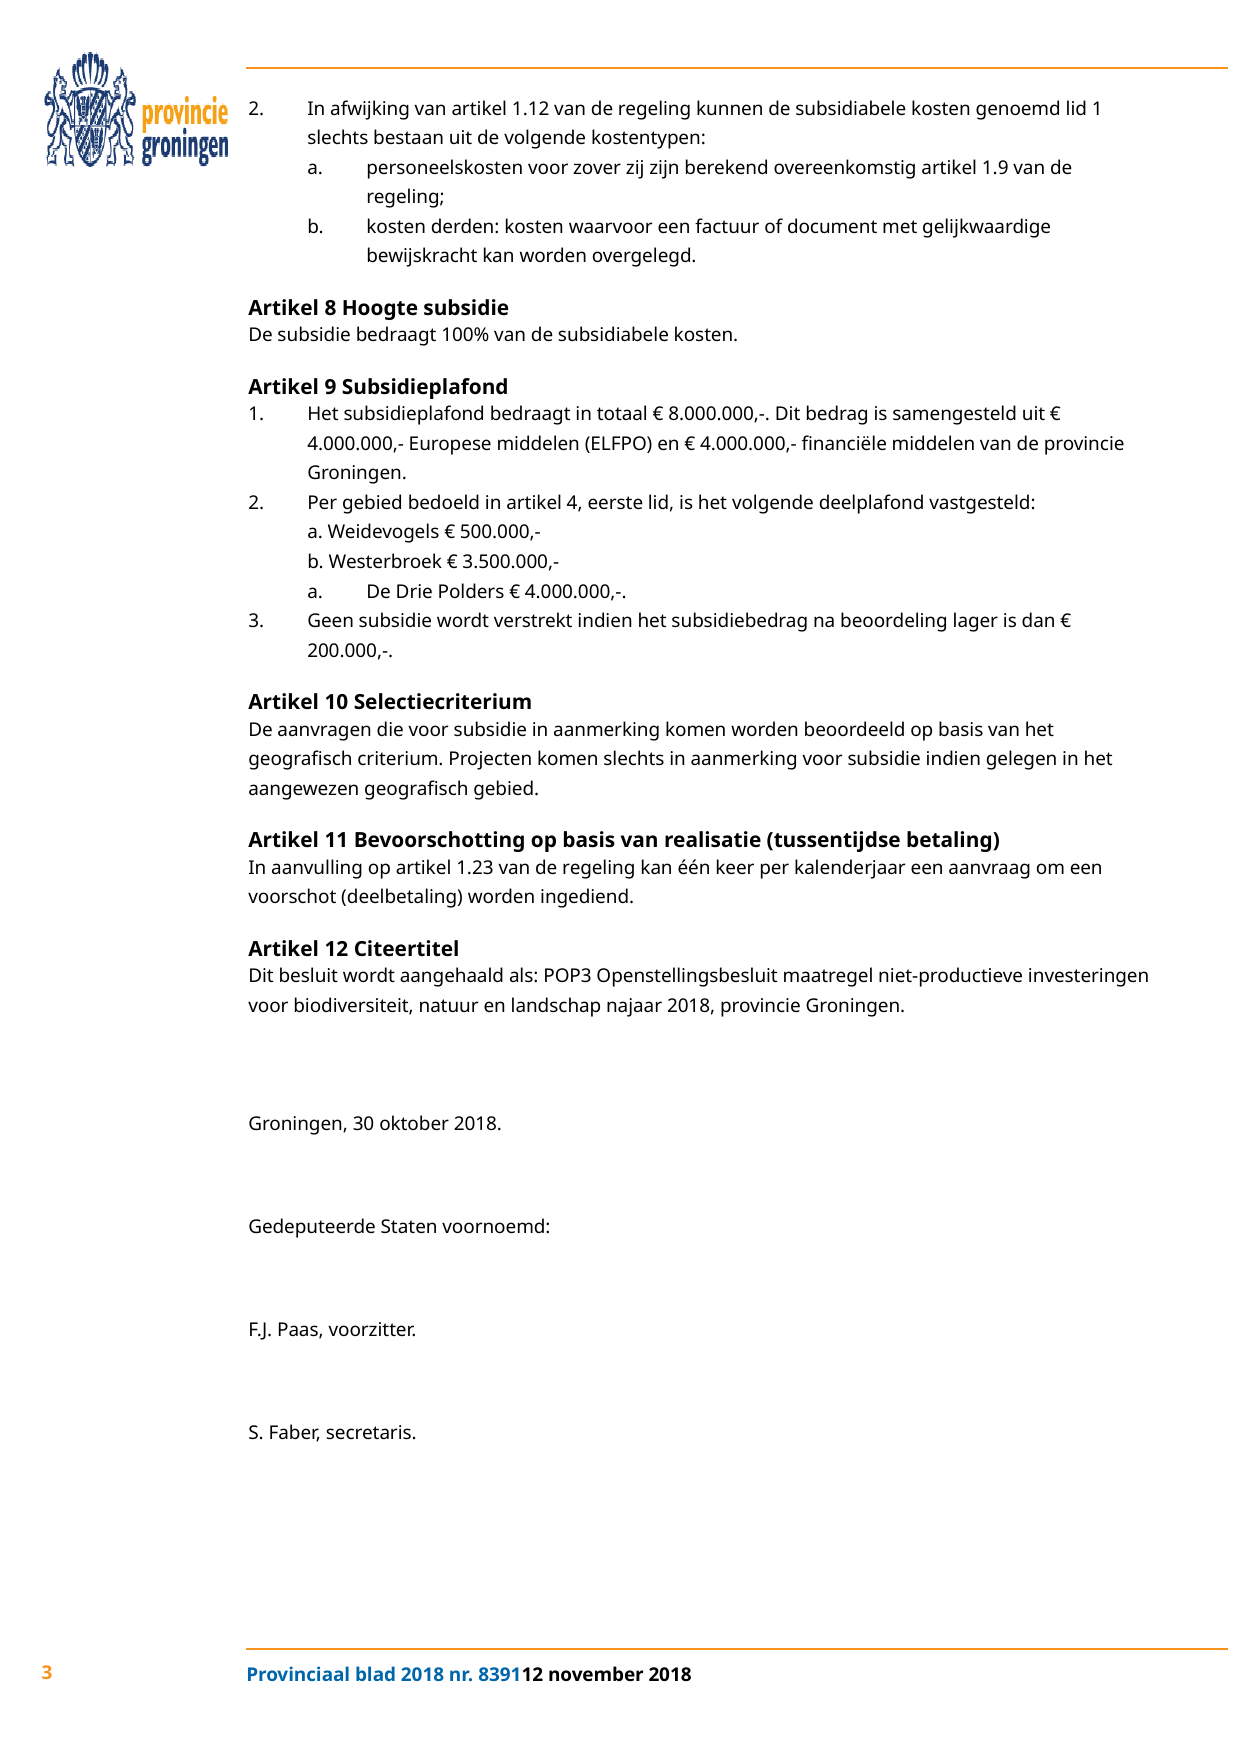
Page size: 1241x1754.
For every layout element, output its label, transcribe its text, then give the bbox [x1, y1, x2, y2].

text Artikel 8 Hoogte subsidie [248, 293, 1152, 322]
list Het subsidieplafond bedraagt in totaal € 8.000.000,-. Dit bedrag is samengesteld uit € 4.000.000,- Europese middelen (ELFPO) en € 4.000.000,- financiële middelen van de provincie Groningen. [248, 400, 1152, 485]
list In afwijking van artikel 1.12 van de regeling kunnen de subsidiabele kosten genoemd lid 1 slechts bestaan uit de volgende kostentypen: [248, 95, 1152, 150]
text Dit besluit wordt aangehaald als: POP3 Openstellingsbesluit maatregel niet-productieve investeringen voor biodiversiteit, natuur en landschap najaar 2018, provincie Groningen. [248, 962, 1152, 1018]
list Geen subsidie wordt verstrekt indien het subsidiebedrag na beoordeling lager is dan € 200.000,-. [248, 607, 1152, 663]
text Artikel 11 Bevoorschotting op basis van realisatie (tussentijdse betaling) [248, 826, 1152, 854]
text Artikel 10 Selectiecriterium [248, 687, 1152, 716]
list a. Weidevogels € 500.000,- [248, 519, 1152, 544]
list b. Westerbroek € 3.500.000,- [248, 548, 1152, 574]
text Groningen, 30 oktober 2018. [248, 1110, 1152, 1136]
text In aanvulling op artikel 1.23 van de regeling kan één keer per kalenderjaar een aanvraag om een voorschot (deelbetaling) worden ingediend. [248, 854, 1152, 909]
text De subsidie bedraagt 100% van de subsidiabele kosten. [248, 322, 1152, 347]
text F.J. Paas, voorzitter. [248, 1316, 1152, 1342]
list Per gebied bedoeld in artikel 4, eerste lid, is het volgende deelplafond vastgesteld: [248, 489, 1152, 515]
list personeelskosten voor zover zij zijn berekend overeenkomstig artikel 1.9 van de regeling; [307, 154, 1152, 209]
text Gedeputeerde Staten voornoemd: [248, 1213, 1152, 1239]
text Artikel 9 Subsidieplafond [248, 372, 1152, 400]
list kosten derden: kosten waarvoor een factuur of document met gelijkwaardige bewijskracht kan worden overgelegd. [307, 213, 1152, 268]
list De Drie Polders € 4.000.000,-. [307, 578, 1152, 604]
text De aanvragen die voor subsidie in aanmerking komen worden beoordeeld op basis van het geografisch criterium. Projecten komen slechts in aanmerking voor subsidie indien gelegen in het aangewezen geografisch gebied. [248, 716, 1152, 801]
text Artikel 12 Citeertitel [248, 934, 1152, 962]
text S. Faber, secretaris. [248, 1419, 1152, 1445]
picture [41, 47, 231, 172]
